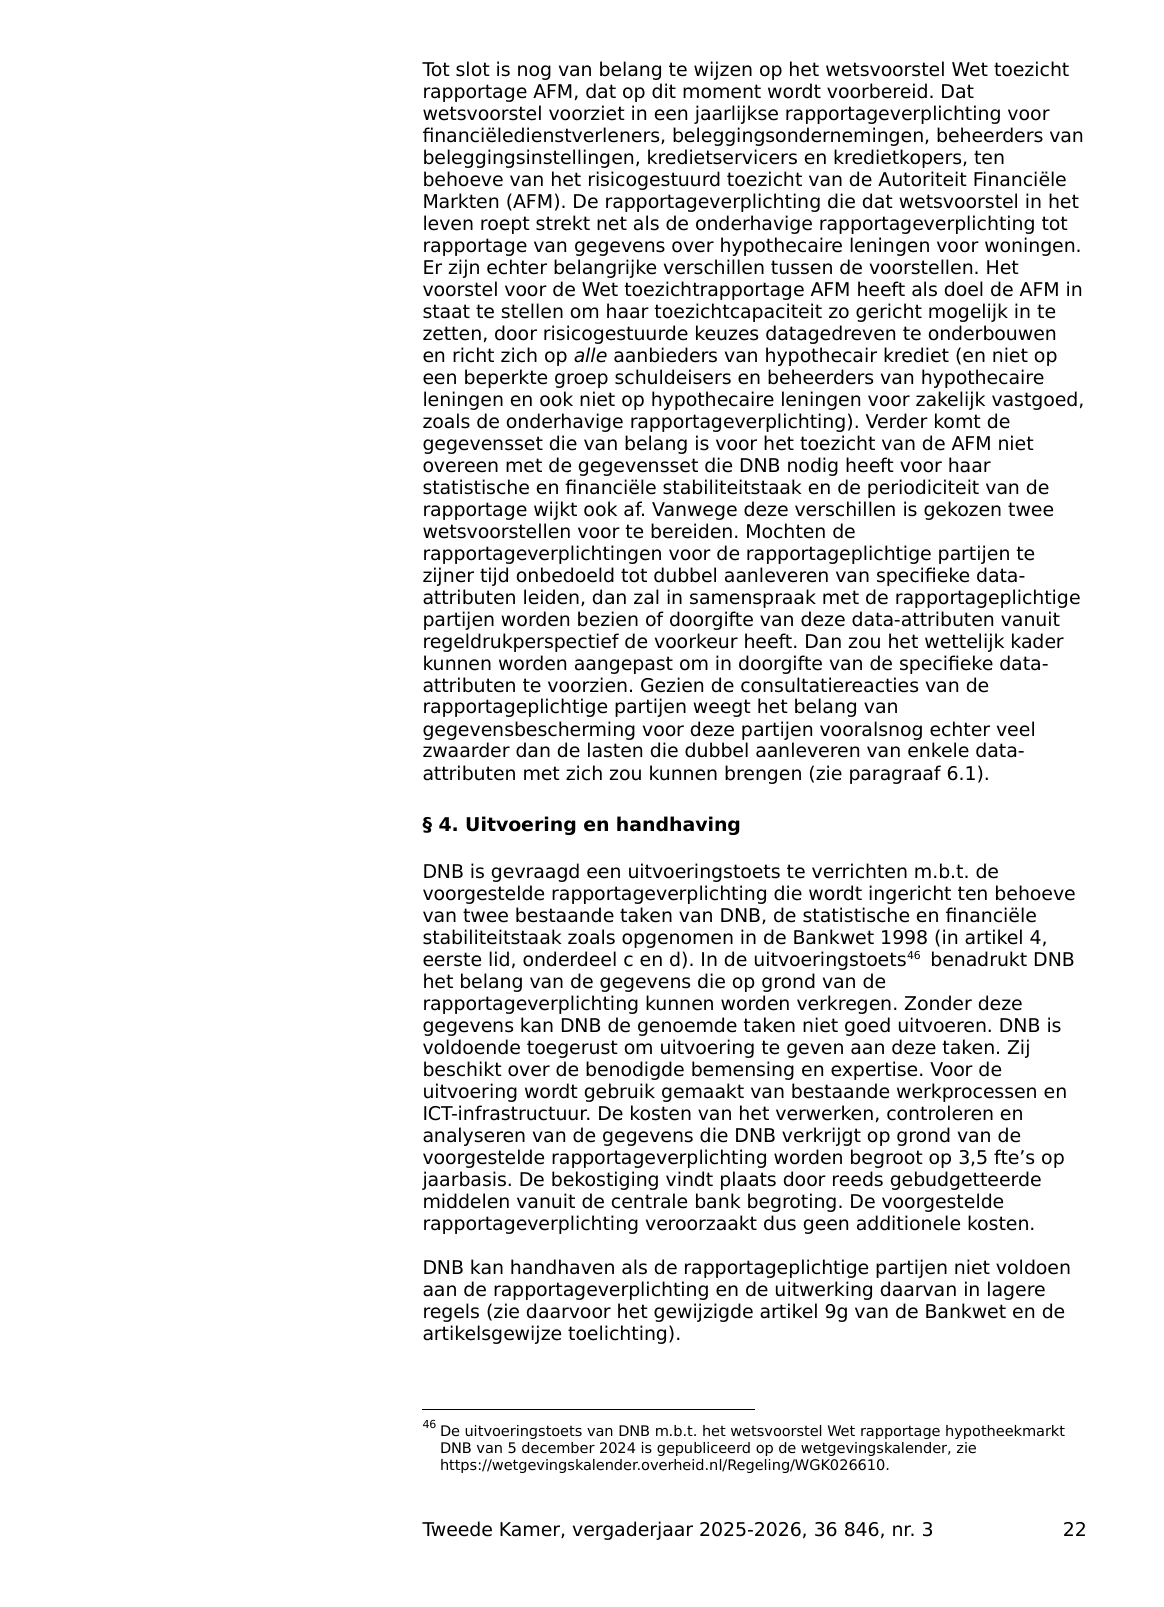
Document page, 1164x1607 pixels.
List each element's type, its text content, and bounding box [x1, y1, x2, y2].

text Tot slot is nog van belang te wijzen op het wetsvoorstel Wet toezicht rapportage AFM, dat op dit moment wordt voorbereid. Dat wetsvoorstel voorziet in een jaarlijkse rapportageverplichting voor financiëledienstverleners, beleggingsondernemingen, beheerders van beleggingsinstellingen, kredietservicers en kredietkopers, ten behoeve van het risicogestuurd toezicht van de Autoriteit Financiële Markten (AFM). De rapportageverplichting die dat wetsvoorstel in het leven roept strekt net als de onderhavige rapportageverplichting tot rapportage van gegevens over hypothecaire leningen voor woningen. Er zijn echter belangrijke verschillen tussen de voorstellen. Het voorstel voor de Wet toezichtrapportage AFM heeft als doel de AFM in staat te stellen om haar toezichtcapaciteit zo gericht mogelijk in te zetten, door risicogestuurde keuzes datagedreven te onderbouwen en richt zich op alle aanbieders van hypothecair krediet (en niet op een beperkte groep schuldeisers en beheerders van hypothecaire leningen en ook niet op hypothecaire leningen voor zakelijk vastgoed, zoals de onderhavige rapportageverplichting). Verder komt de gegevensset die van belang is voor het toezicht van de AFM niet overeen met de gegevensset die DNB nodig heeft voor haar statistische en financiële stabiliteitstaak en de periodiciteit van de rapportage wijkt ook af. Vanwege deze verschillen is gekozen twee wetsvoorstellen voor te bereiden. Mochten de rapportageverplichtingen voor de rapportageplichtige partijen te zijner tijd onbedoeld tot dubbel aanleveren van specifieke data-attributen leiden, dan zal in samenspraak met de rapportageplichtige partijen worden bezien of doorgifte van deze data-attributen vanuit regeldrukperspectief de voorkeur heeft. Dan zou het wettelijk kader kunnen worden aangepast om in doorgifte van de specifieke data-attributen te voorzien. Gezien de consultatiereacties van de rapportageplichtige partijen weegt het belang van gegevensbescherming voor deze partijen vooralsnog echter veel zwaarder dan de lasten die dubbel aanleveren van enkele data-attributen met zich zou kunnen brengen (zie paragraaf 6.1). [422, 59, 1087, 784]
text DNB kan handhaven als de rapportageplichtige partijen niet voldoen aan de rapportageverplichting en de uitwerking daarvan in lagere regels (zie daarvoor het gewijzigde artikel 9g van de Bankwet en de artikelsgewijze toelichting). [422, 1257, 1087, 1345]
text De uitvoeringstoets van DNB m.b.t. het wetsvoorstel Wet rapportage hypotheekmarkt DNB van 5 december 2024 is gepubliceerd op de wetgevingskalender, zie https://wetgevingskalender.overheid.nl/Regeling/WGK026610. [422, 1418, 1087, 1474]
text DNB is gevraagd een uitvoeringstoets te verrichten m.b.t. de voorgestelde rapportageverplichting die wordt ingericht ten behoeve van twee bestaande taken van DNB, de statistische en financiële stabiliteitstaak zoals opgenomen in de Bankwet 1998 (in artikel 4, eerste lid, onderdeel c en d). In de uitvoeringstoets benadrukt DNB het belang van de gegevens die op grond van de rapportageverplichting kunnen worden verkregen. Zonder deze gegevens kan DNB de genoemde taken niet goed uitvoeren. DNB is voldoende toegerust om uitvoering te geven aan deze taken. Zij beschikt over de benodigde bemensing en expertise. Voor de uitvoering wordt gebruik gemaakt van bestaande werkprocessen en ICT-infrastructuur. De kosten van het verwerken, controleren en analyseren van de gegevens die DNB verkrijgt op grond van de voorgestelde rapportageverplichting worden begroot op 3,5 fte’s op jaarbasis. De bekostiging vindt plaats door reeds gebudgetteerde middelen vanuit de centrale bank begroting. De voorgestelde rapportageverplichting veroorzaakt dus geen additionele kosten. [422, 861, 1087, 1235]
subtitle § 4. Uitvoering en handhaving [422, 814, 1087, 836]
